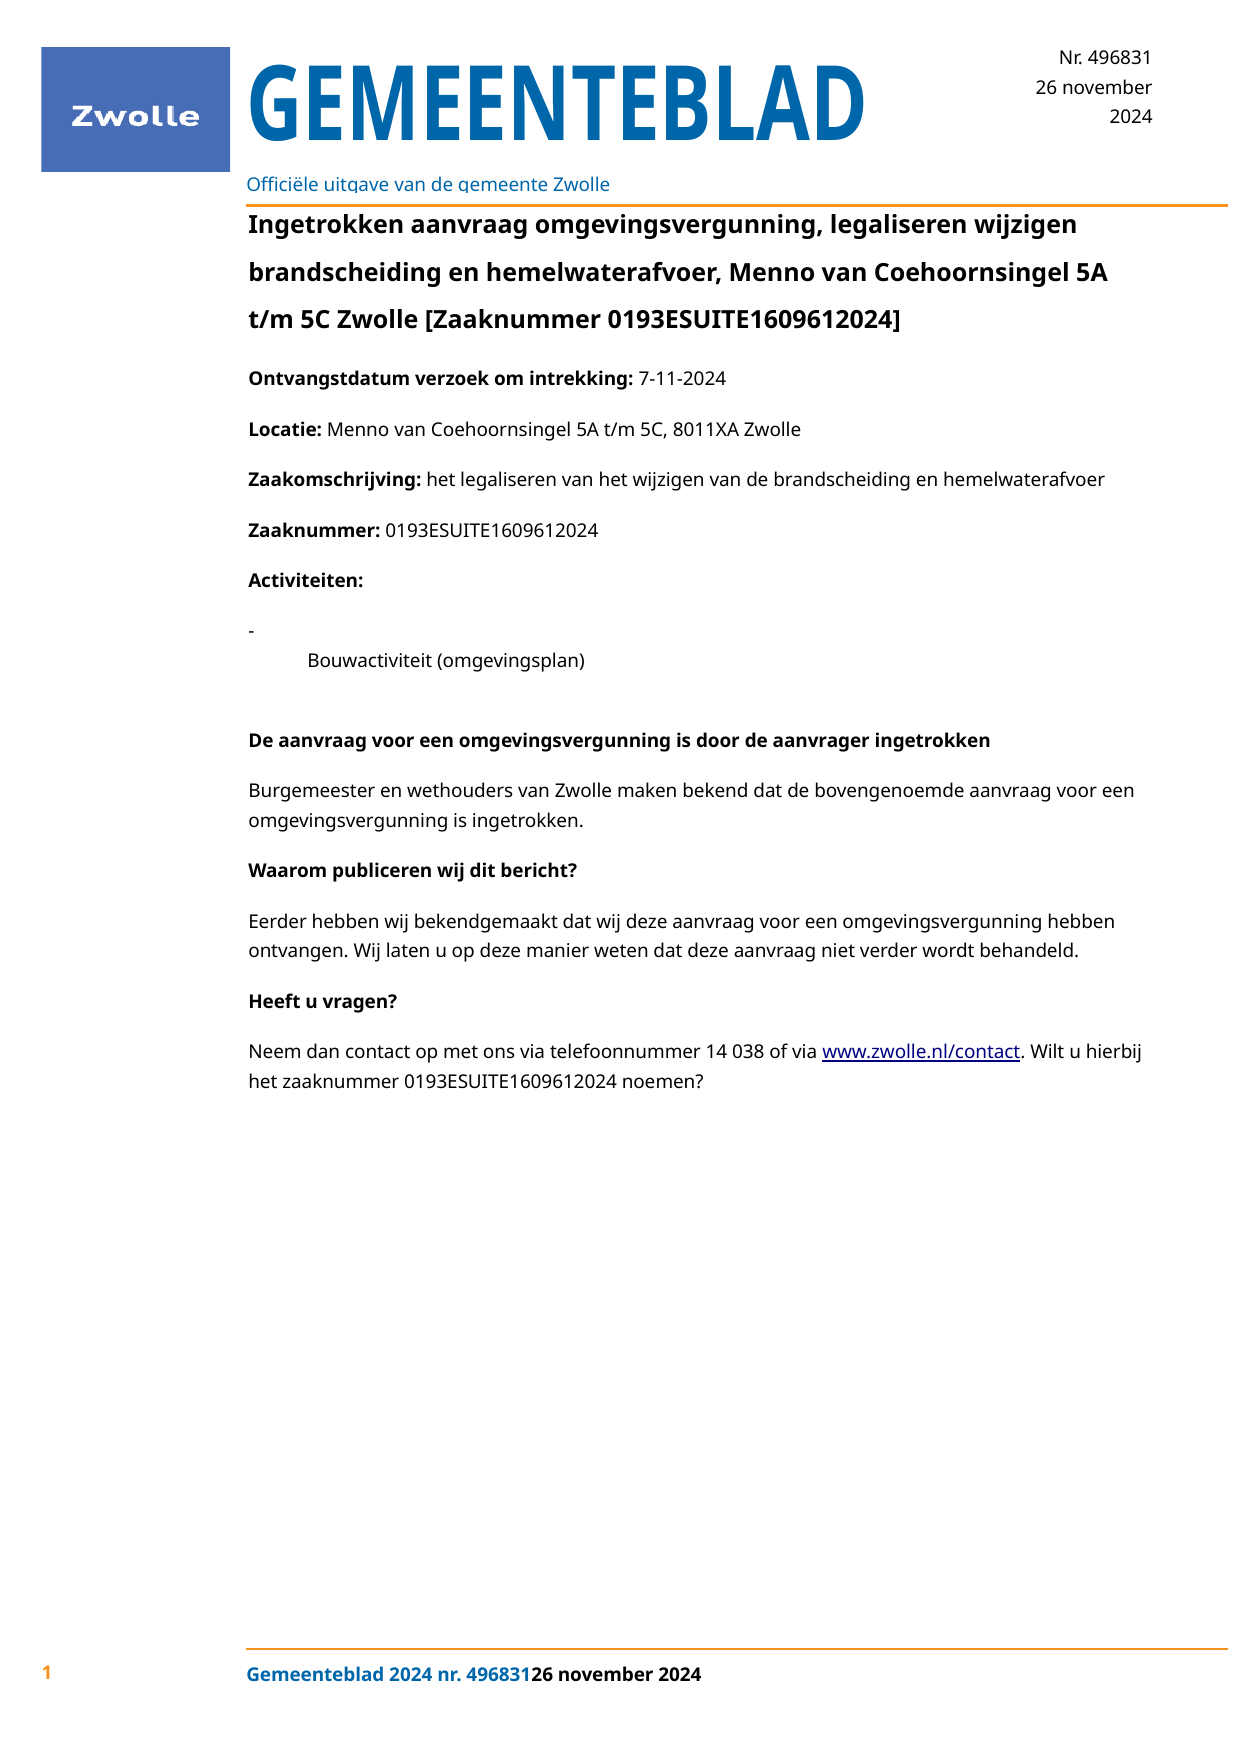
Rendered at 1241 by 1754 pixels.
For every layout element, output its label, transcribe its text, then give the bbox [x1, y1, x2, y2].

text De aanvraag voor een omgevingsvergunning is door de aanvrager ingetrokken [248, 727, 1152, 753]
text Eerder hebben wij bekendgemaakt dat wij deze aanvraag voor een omgevingsvergunning hebben ontvangen. Wij laten u op deze manier weten dat deze aanvraag niet verder wordt behandeld. [248, 908, 1152, 963]
text Ingetrokken aanvraag omgevingsvergunning, legaliseren wijzigen brandscheiding en hemelwaterafvoer, Menno van Coehoornsingel 5A t/m 5C Zwolle [Zaaknummer 0193ESUITE1609612024] [248, 207, 1152, 336]
text Waarom publiceren wij dit bericht? [248, 858, 1152, 883]
text Zaaknummer: 0193ESUITE1609612024 [248, 517, 1152, 542]
text Neem dan contact op met ons via telefoonnummer 14 038 of via www.zwolle.nl/contact. Wilt u hierbij het zaaknummer 0193ESUITE1609612024 noemen? [248, 1038, 1152, 1094]
text Burgemeester en wethouders van Zwolle maken bekend dat de bovengenoemde aanvraag voor een omgevingsvergunning is ingetrokken. [248, 778, 1152, 833]
text Zaakomschrijving: het legaliseren van het wijzigen van de brandscheiding en hemelwaterafvoer [248, 466, 1152, 492]
text Heeft u vragen? [248, 988, 1152, 1014]
picture [41, 47, 231, 172]
text Ontvangstdatum verzoek om intrekking: 7-11-2024 [248, 366, 1152, 391]
list Bouwactiviteit (omgevingsplan) [248, 647, 1152, 673]
text Locatie: Menno van Coehoornsingel 5A t/m 5C, 8011XA Zwolle [248, 416, 1152, 442]
text Activiteiten: [248, 567, 1152, 593]
